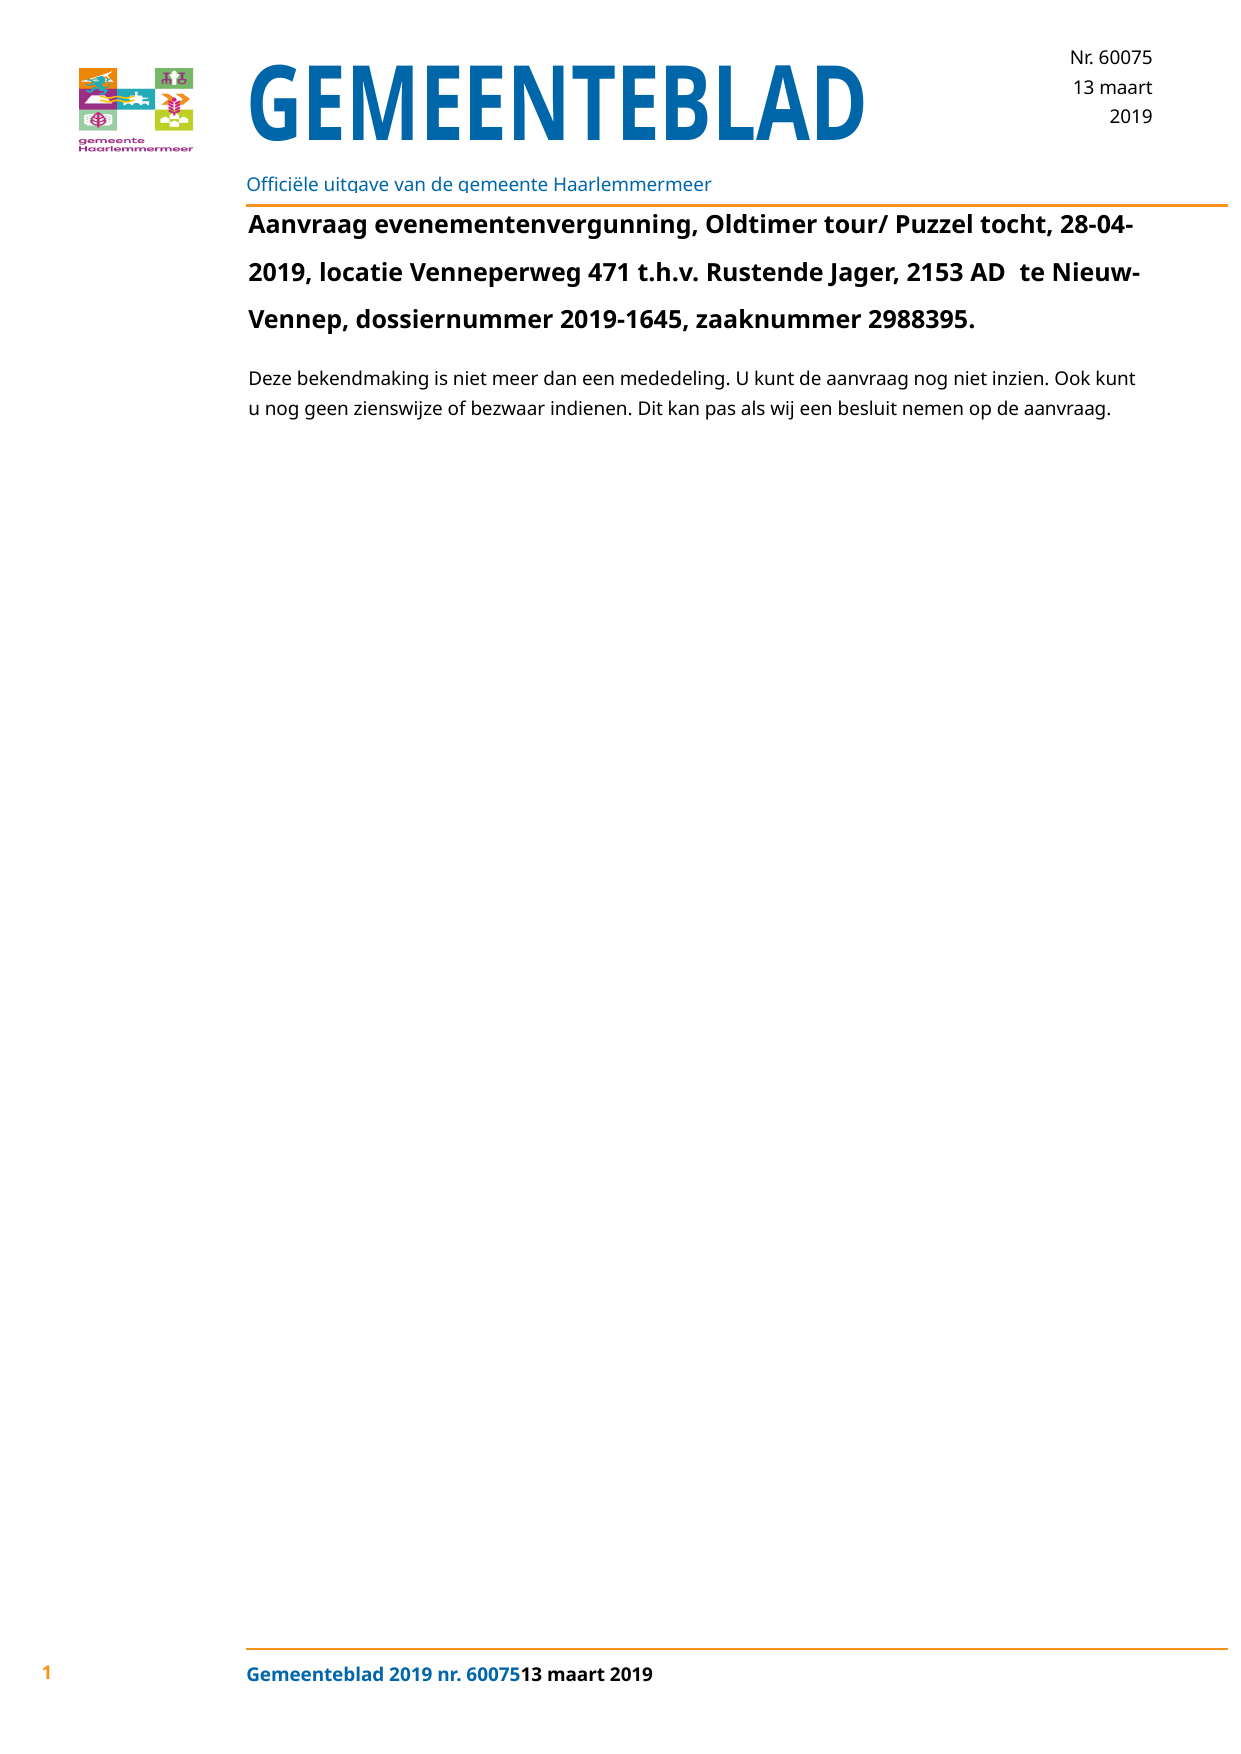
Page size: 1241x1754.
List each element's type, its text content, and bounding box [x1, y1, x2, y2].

text Deze bekendmaking is niet meer dan een mededeling. U kunt de aanvraag nog niet inzien. Ook kunt u nog geen zienswijze of bezwaar indienen. Dit kan pas als wij een besluit nemen op de aanvraag. [248, 366, 1152, 421]
picture [41, 47, 231, 172]
text Aanvraag evenementenvergunning, Oldtimer tour/ Puzzel tocht, 28-04-2019, locatie Venneperweg 471 t.h.v. Rustende Jager, 2153 AD te Nieuw-Vennep, dossiernummer 2019-1645, zaaknummer 2988395. [248, 207, 1152, 336]
